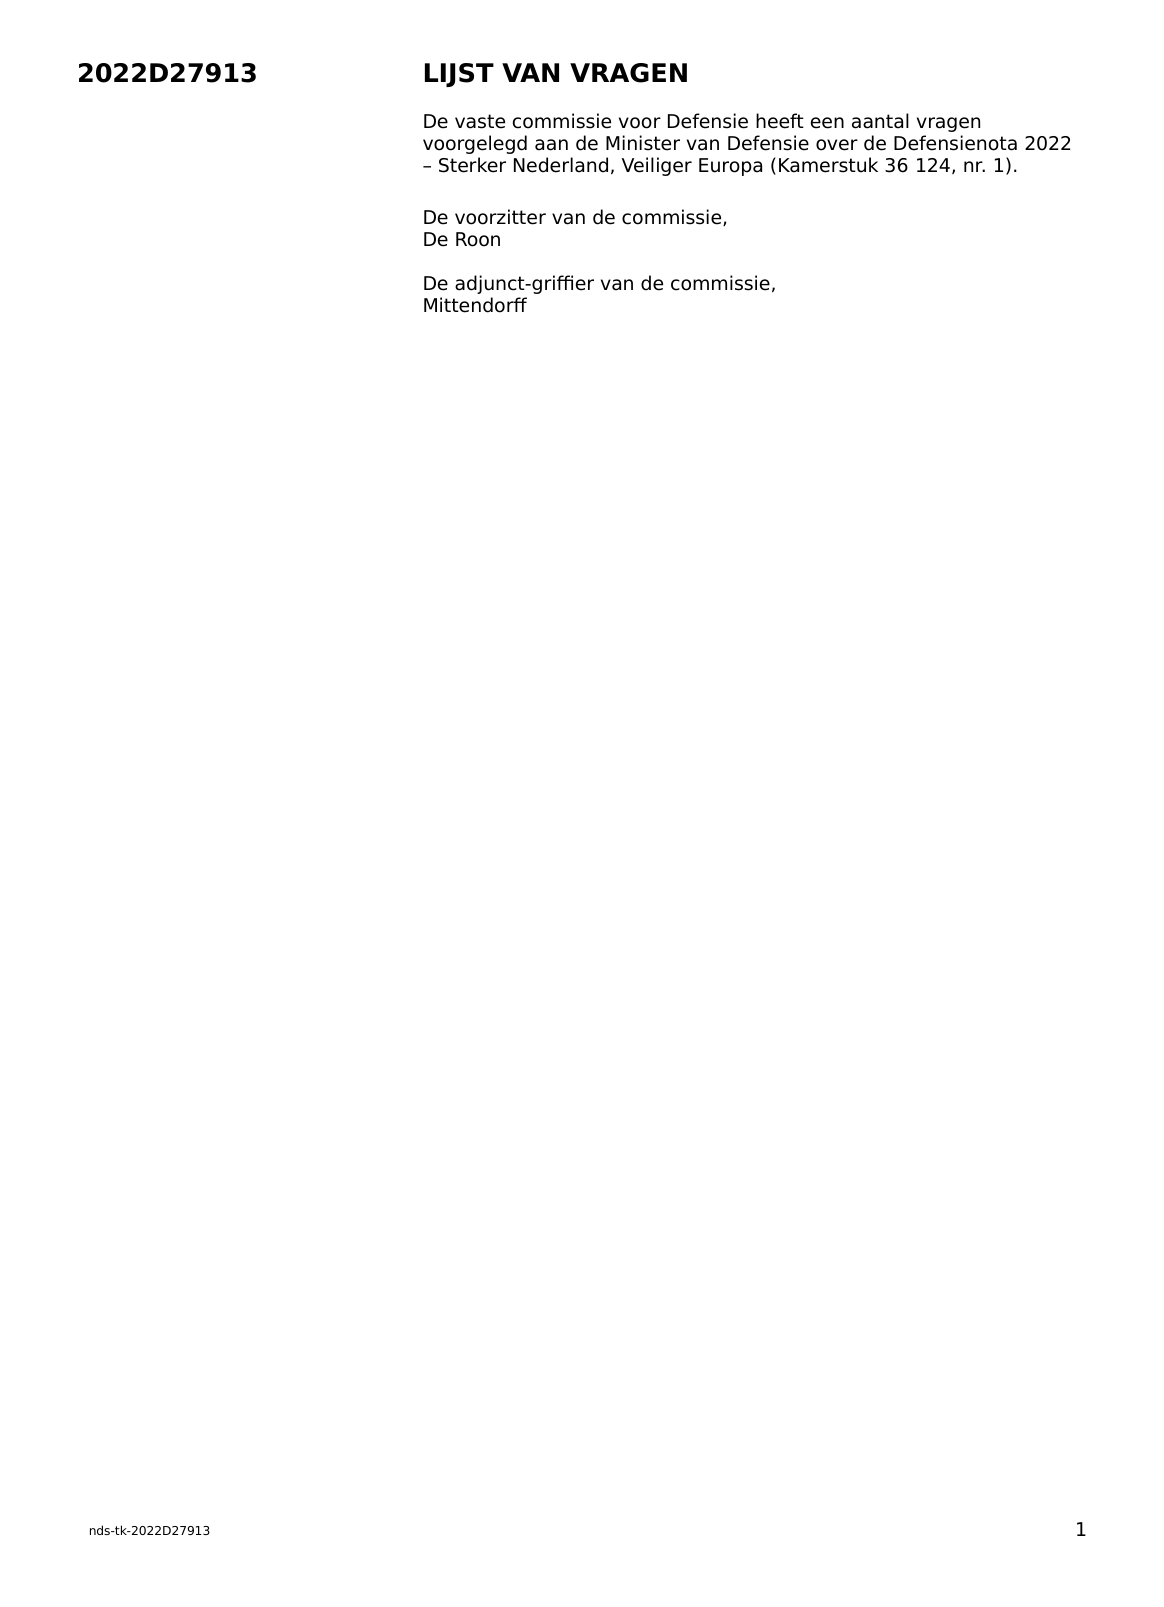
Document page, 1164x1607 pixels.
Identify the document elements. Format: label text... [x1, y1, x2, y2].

text De adjunct-griffier van de commissie, Mittendorff [422, 273, 1087, 317]
text De voorzitter van de commissie, De Roon [422, 207, 1087, 251]
text De vaste commissie voor Defensie heeft een aantal vragen voorgelegd aan de Minister van Defensie over de Defensienota 2022 – Sterker Nederland, Veiliger Europa (Kamerstuk 36 124, nr. 1). [422, 111, 1087, 177]
text 2022D27913 LIJST VAN VRAGEN [77, 59, 1087, 89]
text nds-tk-2022D27913 [88, 1524, 323, 1538]
